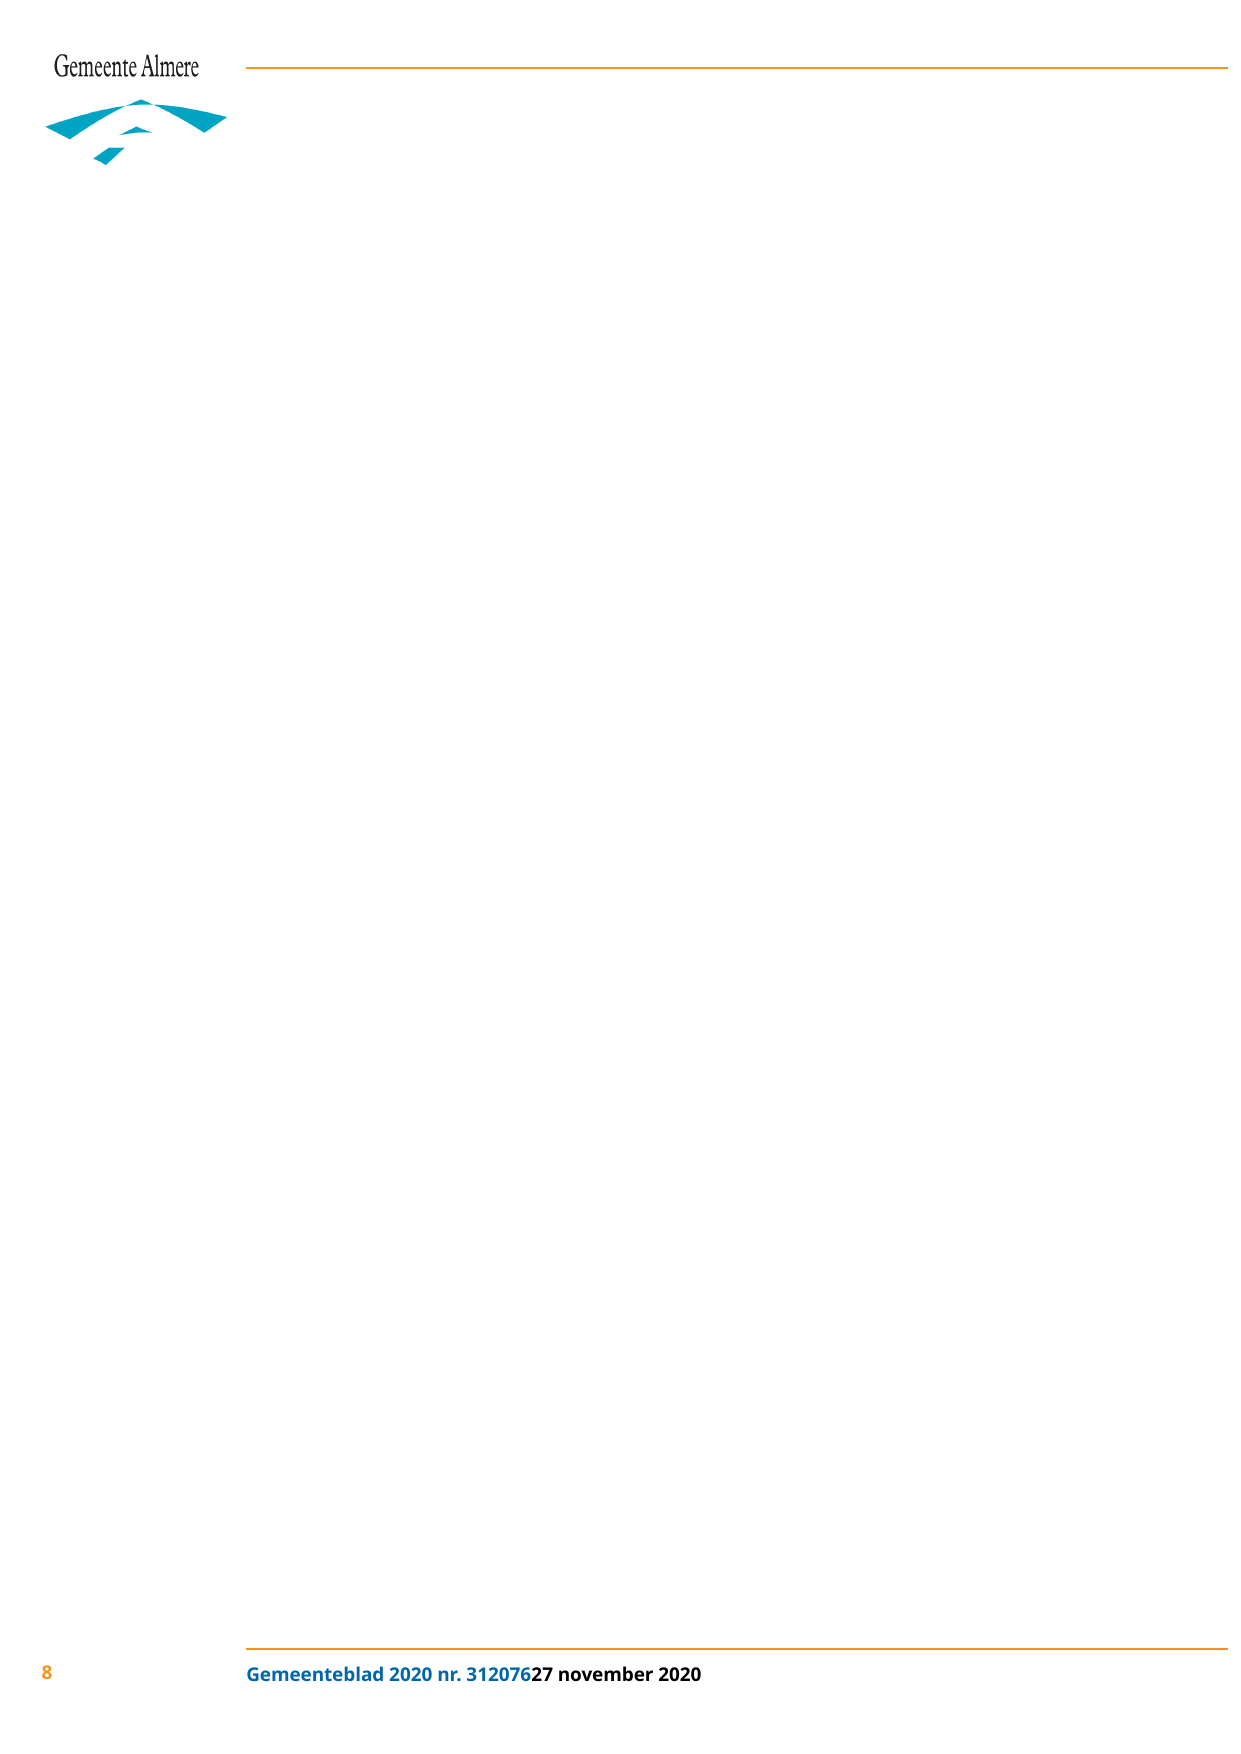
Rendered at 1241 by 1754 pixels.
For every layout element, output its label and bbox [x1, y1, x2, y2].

picture [41, 47, 231, 172]
